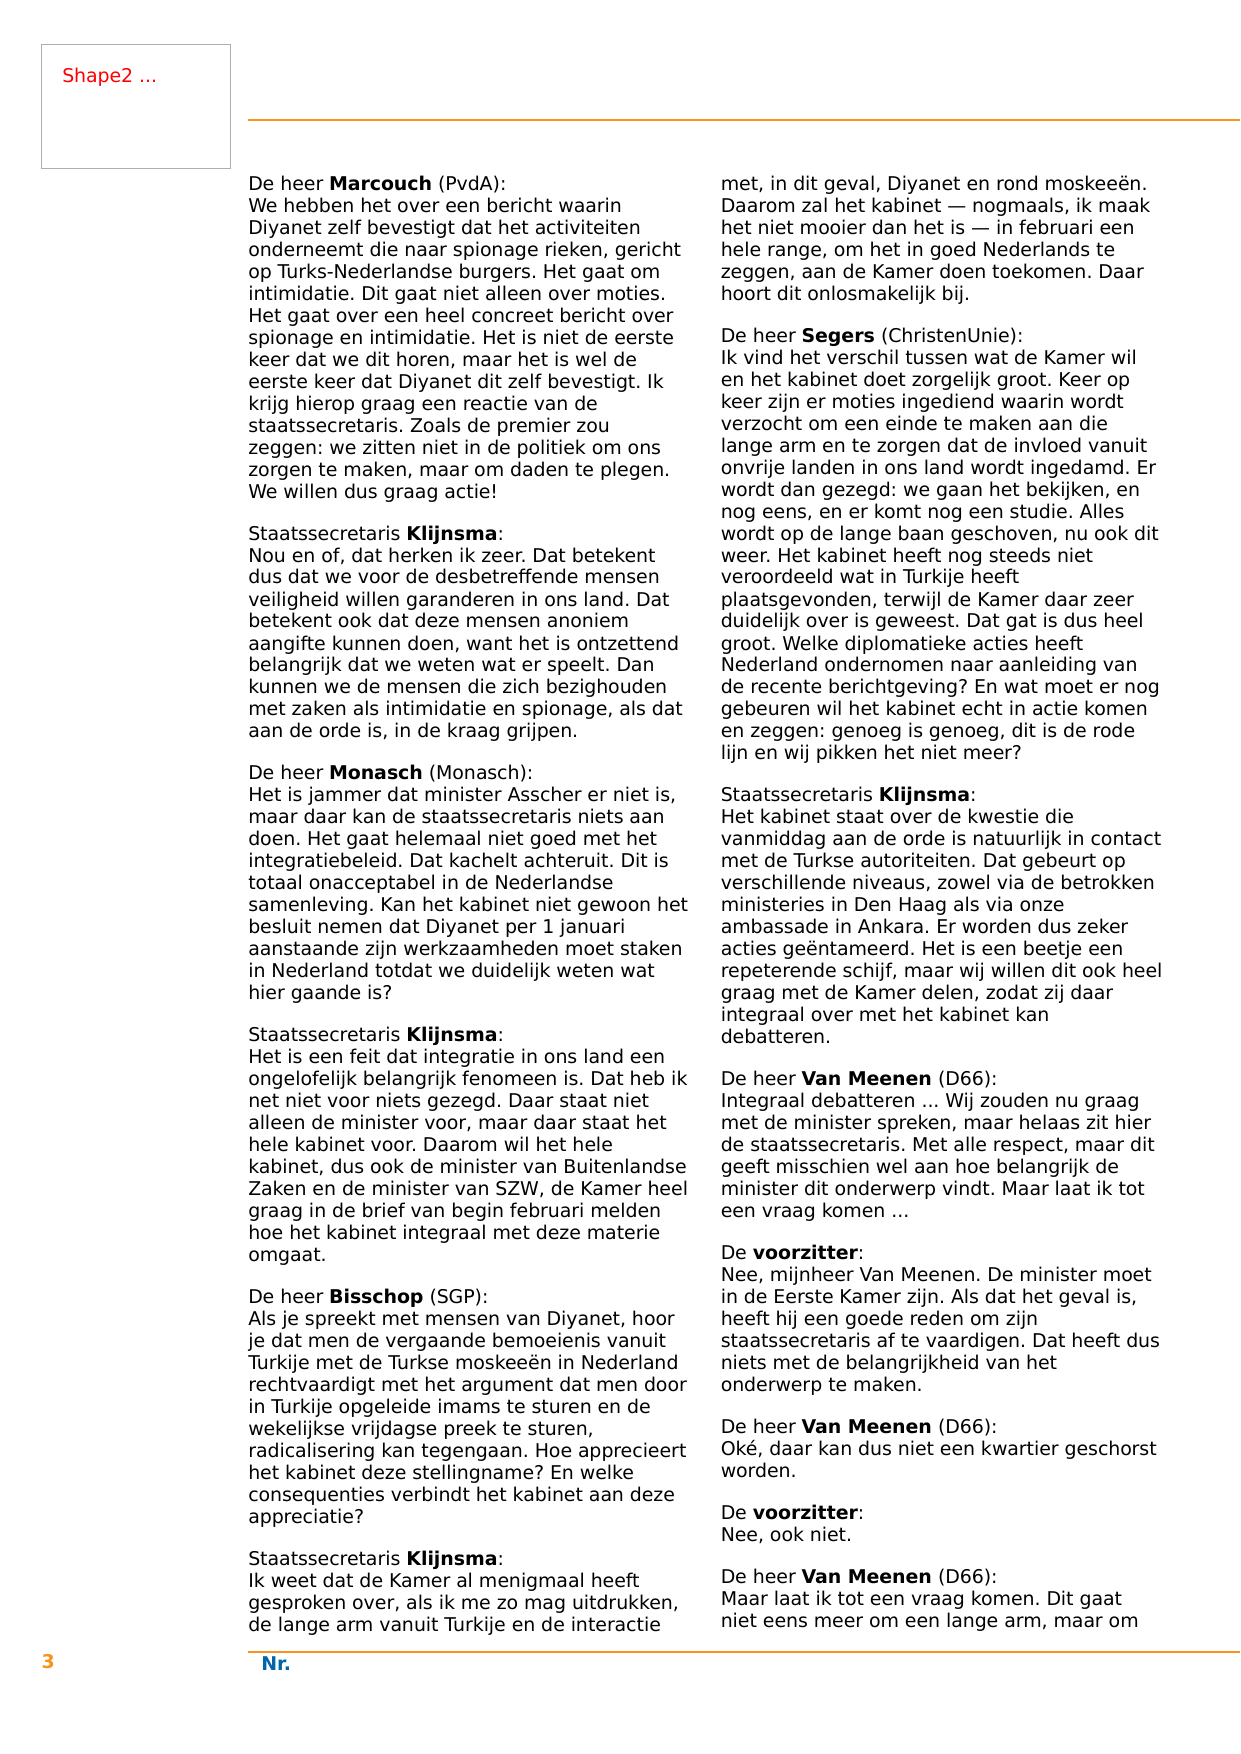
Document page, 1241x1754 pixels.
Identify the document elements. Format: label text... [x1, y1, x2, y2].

text Maar laat ik tot een vraag komen. Dit gaat niet eens meer om een lange arm, maar om [721, 1588, 1163, 1632]
text Nee, mijnheer Van Meenen. De minister moet in de Eerste Kamer zijn. Als dat het geval is, heeft hij een goede reden om zijn staatssecretaris af te vaardigen. Dat heeft dus niets met de belangrijkheid van het onderwerp te maken. [721, 1264, 1163, 1396]
text Het is een feit dat integratie in ons land een ongelofelijk belangrijk fenomeen is. Dat heb ik net niet voor niets gezegd. Daar staat niet alleen de minister voor, maar daar staat het hele kabinet voor. Daarom wil het hele kabinet, dus ook de minister van Buitenlandse Zaken en de minister van SZW, de Kamer heel graag in de brief van begin februari melden hoe het kabinet integraal met deze materie omgaat. [248, 1046, 691, 1266]
text De heer Segers (ChristenUnie): [721, 325, 1163, 347]
text We hebben het over een bericht waarin Diyanet zelf bevestigt dat het activiteiten onderneemt die naar spionage rieken, gericht op Turks-Nederlandse burgers. Het gaat om intimidatie. Dit gaat niet alleen over moties. Het gaat over een heel concreet bericht over spionage en intimidatie. Het is niet de eerste keer dat we dit horen, maar het is wel de eerste keer dat Diyanet dit zelf bevestigt. Ik krijg hierop graag een reactie van de staatssecretaris. Zoals de premier zou zeggen: we zitten niet in de politiek om ons zorgen te maken, maar om daden te plegen. We willen dus graag actie! [248, 195, 691, 502]
text De voorzitter: [721, 1502, 1163, 1524]
text De heer Van Meenen (D66): [721, 1416, 1163, 1438]
text met, in dit geval, Diyanet en rond moskeeën. Daarom zal het kabinet — nogmaals, ik maak het niet mooier dan het is — in februari een hele range, om het in goed Nederlands te zeggen, aan de Kamer doen toekomen. Daar hoort dit onlosmakelijk bij. [721, 173, 1163, 305]
text Staatssecretaris Klijnsma: [248, 522, 691, 544]
text Nee, ook niet. [721, 1524, 1163, 1546]
text De voorzitter: [721, 1242, 1163, 1264]
text Integraal debatteren ... Wij zouden nu graag met de minister spreken, maar helaas zit hier de staatssecretaris. Met alle respect, maar dit geeft misschien wel aan hoe belangrijk de minister dit onderwerp vindt. Maar laat ik tot een vraag komen ... [721, 1090, 1163, 1222]
text De heer Monasch (Monasch): [248, 762, 691, 784]
text Staatssecretaris Klijnsma: [248, 1024, 691, 1046]
text Het kabinet staat over de kwestie die vanmiddag aan de orde is natuurlijk in contact met de Turkse autoriteiten. Dat gebeurt op verschillende niveaus, zowel via de betrokken ministeries in Den Haag als via onze ambassade in Ankara. Er worden dus zeker acties geëntameerd. Het is een beetje een repeterende schijf, maar wij willen dit ook heel graag met de Kamer delen, zodat zij daar integraal over met het kabinet kan debatteren. [721, 806, 1163, 1048]
text Ik weet dat de Kamer al menigmaal heeft gesproken over, als ik me zo mag uitdrukken, de lange arm vanuit Turkije en de interactie [248, 1569, 691, 1636]
text Het is jammer dat minister Asscher er niet is, maar daar kan de staatssecretaris niets aan doen. Het gaat helemaal niet goed met het integratiebeleid. Dat kachelt achteruit. Dit is totaal onacceptabel in de Nederlandse samenleving. Kan het kabinet niet gewoon het besluit nemen dat Diyanet per 1 januari aanstaande zijn werkzaamheden moet staken in Nederland totdat we duidelijk weten wat hier gaande is? [248, 784, 691, 1004]
text Oké, daar kan dus niet een kwartier geschorst worden. [721, 1438, 1163, 1482]
text De heer Marcouch (PvdA): [248, 173, 691, 195]
text Ik vind het verschil tussen wat de Kamer wil en het kabinet doet zorgelijk groot. Keer op keer zijn er moties ingediend waarin wordt verzocht om een einde te maken aan die lange arm en te zorgen dat de invloed vanuit onvrije landen in ons land wordt ingedamd. Er wordt dan gezegd: we gaan het bekijken, en nog eens, en er komt nog een studie. Alles wordt op de lange baan geschoven, nu ook dit weer. Het kabinet heeft nog steeds niet veroordeeld wat in Turkije heeft plaatsgevonden, terwijl de Kamer daar zeer duidelijk over is geweest. Dat gat is dus heel groot. Welke diplomatieke acties heeft Nederland ondernomen naar aanleiding van de recente berichtgeving? En wat moet er nog gebeuren wil het kabinet echt in actie komen en zeggen: genoeg is genoeg, dit is de rode lijn en wij pikken het niet meer? [721, 347, 1163, 764]
text Staatssecretaris Klijnsma: [721, 784, 1163, 806]
text De heer Bisschop (SGP): [248, 1286, 691, 1308]
text De heer Van Meenen (D66): [721, 1566, 1163, 1588]
text De heer Van Meenen (D66): [721, 1068, 1163, 1090]
text Staatssecretaris Klijnsma: [248, 1548, 691, 1569]
text Nou en of, dat herken ik zeer. Dat betekent dus dat we voor de desbetreffende mensen veiligheid willen garanderen in ons land. Dat betekent ook dat deze mensen anoniem aangifte kunnen doen, want het is ontzettend belangrijk dat we weten wat er speelt. Dan kunnen we de mensen die zich bezighouden met zaken als intimidatie en spionage, als dat aan de orde is, in de kraag grijpen. [248, 544, 691, 742]
text Als je spreekt met mensen van Diyanet, hoor je dat men de vergaande bemoeienis vanuit Turkije met de Turkse moskeeën in Nederland rechtvaardigt met het argument dat men door in Turkije opgeleide imams te sturen en de wekelijkse vrijdagse preek te sturen, radicalisering kan tegengaan. Hoe apprecieert het kabinet deze stellingname? En welke consequenties verbindt het kabinet aan deze appreciatie? [248, 1308, 691, 1528]
